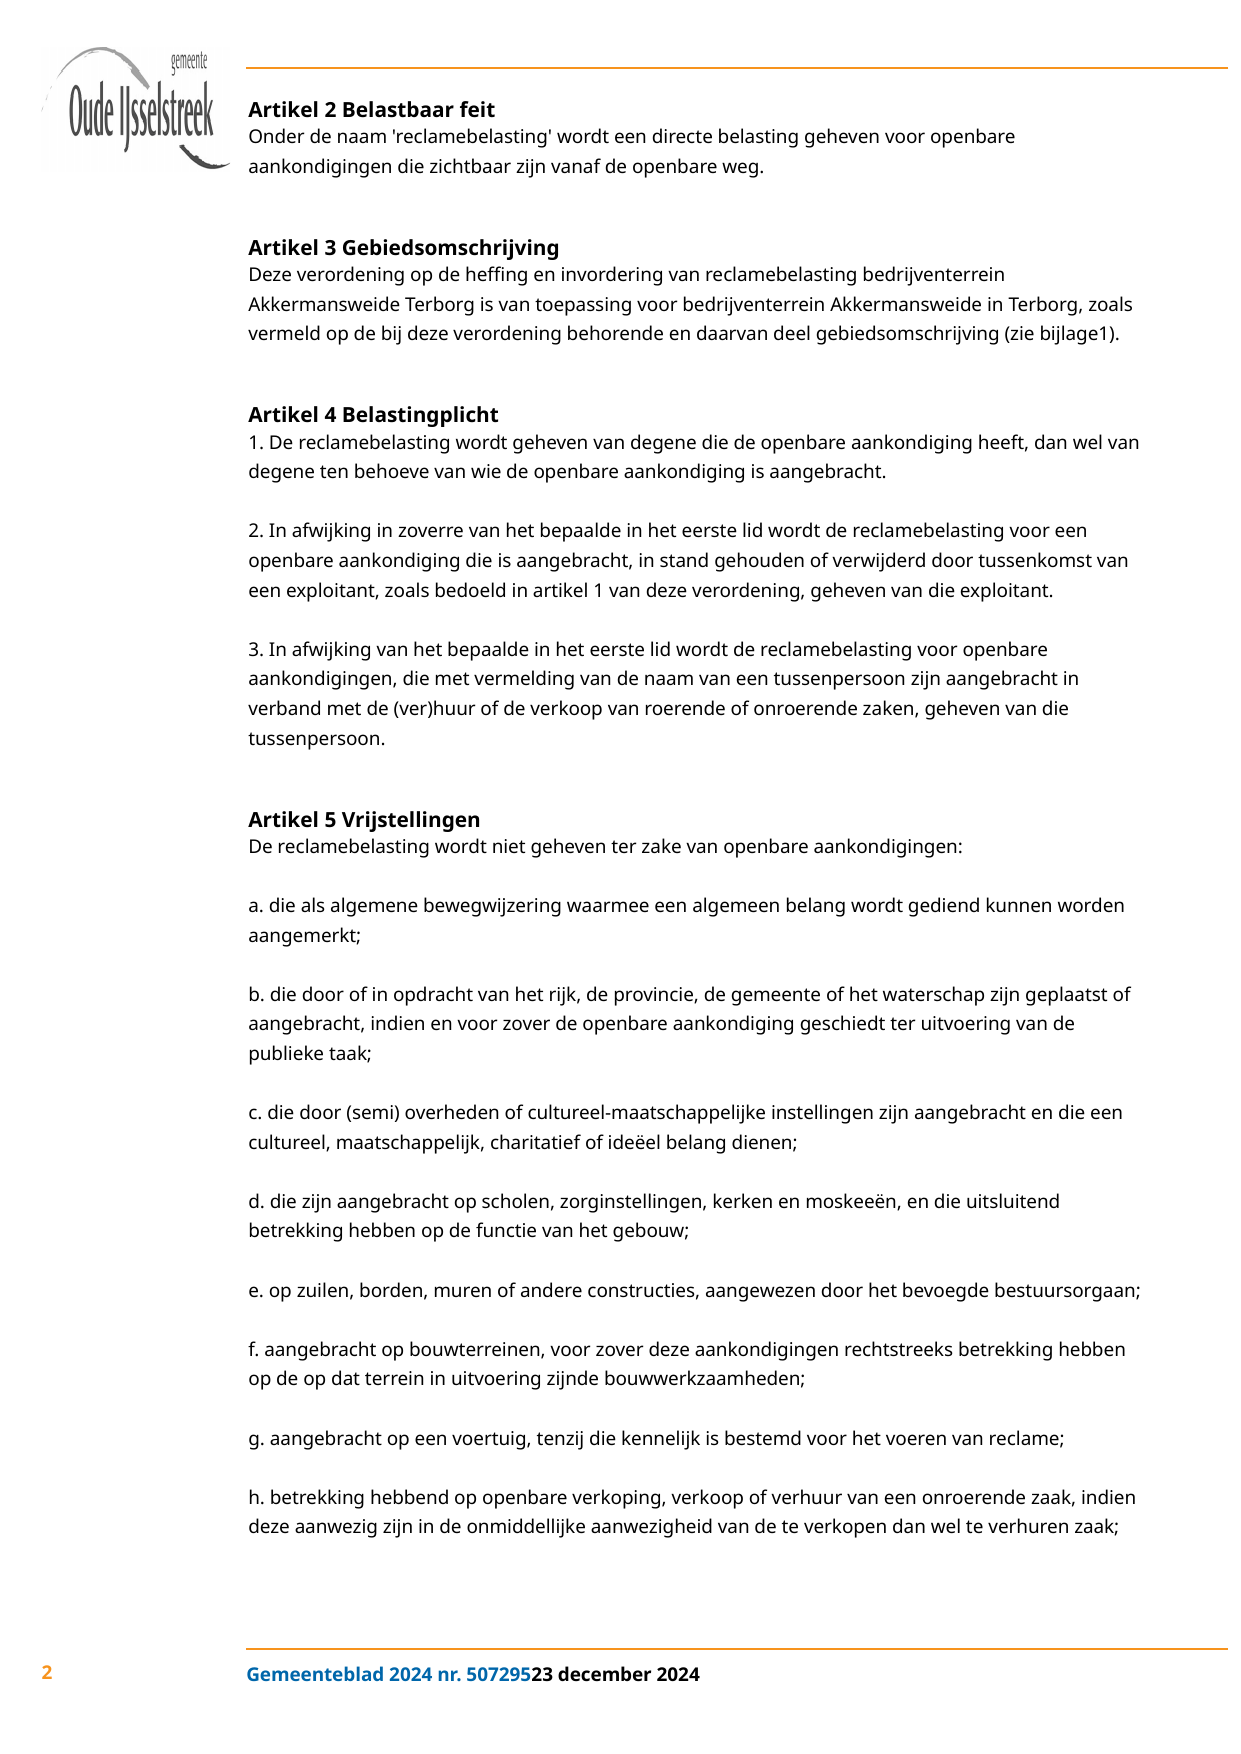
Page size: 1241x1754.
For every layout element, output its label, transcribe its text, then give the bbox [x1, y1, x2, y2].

text Artikel 2 Belastbaar feit [248, 95, 1152, 123]
picture [41, 47, 231, 172]
text Onder de naam 'reclamebelasting' wordt een directe belasting geheven voor openbare aankondigingen die zichtbaar zijn vanaf de openbare weg. [248, 123, 1152, 178]
text d. die zijn aangebracht op scholen, zorginstellingen, kerken en moskeeën, en die uitsluitend betrekking hebben op de functie van het gebouw; [248, 1188, 1152, 1243]
text a. die als algemene bewegwijzering waarmee een algemeen belang wordt gediend kunnen worden aangemerkt; [248, 892, 1152, 948]
text c. die door (semi) overheden of cultureel-maatschappelijke instellingen zijn aangebracht en die een cultureel, maatschappelijk, charitatief of ideëel belang dienen; [248, 1099, 1152, 1155]
text Artikel 4 Belastingplicht [248, 400, 1152, 429]
text Deze verordening op de heffing en invordering van reclamebelasting bedrijventerrein Akkermansweide Terborg is van toepassing voor bedrijventerrein Akkermansweide in Terborg, zoals vermeld op de bij deze verordening behorende en daarvan deel gebiedsomschrijving (zie bijlage1). [248, 261, 1152, 346]
text h. betrekking hebbend op openbare verkoping, verkoop of verhuur van een onroerende zaak, indien deze aanwezig zijn in de onmiddellijke aanwezigheid van de te verkopen dan wel te verhuren zaak; [248, 1484, 1152, 1539]
text e. op zuilen, borden, muren of andere constructies, aangewezen door het bevoegde bestuursorgaan; [248, 1277, 1152, 1303]
text 3. In afwijking van het bepaalde in het eerste lid wordt de reclamebelasting voor openbare aankondigingen, die met vermelding van de naam van een tussenpersoon zijn aangebracht in verband met de (ver)huur of de verkoop van roerende of onroerende zaken, geheven van die tussenpersoon. [248, 636, 1152, 750]
text f. aangebracht op bouwterreinen, voor zover deze aankondigingen rechtstreeks betrekking hebben op de op dat terrein in uitvoering zijnde bouwwerkzaamheden; [248, 1336, 1152, 1391]
text 1. De reclamebelasting wordt geheven van degene die de openbare aankondiging heeft, dan wel van degene ten behoeve van wie de openbare aankondiging is aangebracht. [248, 429, 1152, 484]
text De reclamebelasting wordt niet geheven ter zake van openbare aankondigingen: [248, 833, 1152, 859]
text Artikel 3 Gebiedsomschrijving [248, 233, 1152, 261]
text Artikel 5 Vrijstellingen [248, 805, 1152, 833]
text g. aangebracht op een voertuig, tenzij die kennelijk is bestemd voor het voeren van reclame; [248, 1425, 1152, 1451]
text 2. In afwijking in zoverre van het bepaalde in het eerste lid wordt de reclamebelasting voor een openbare aankondiging die is aangebracht, in stand gehouden of verwijderd door tussenkomst van een exploitant, zoals bedoeld in artikel 1 van deze verordening, geheven van die exploitant. [248, 518, 1152, 602]
text b. die door of in opdracht van het rijk, de provincie, de gemeente of het waterschap zijn geplaatst of aangebracht, indien en voor zover de openbare aankondiging geschiedt ter uitvoering van de publieke taak; [248, 981, 1152, 1066]
